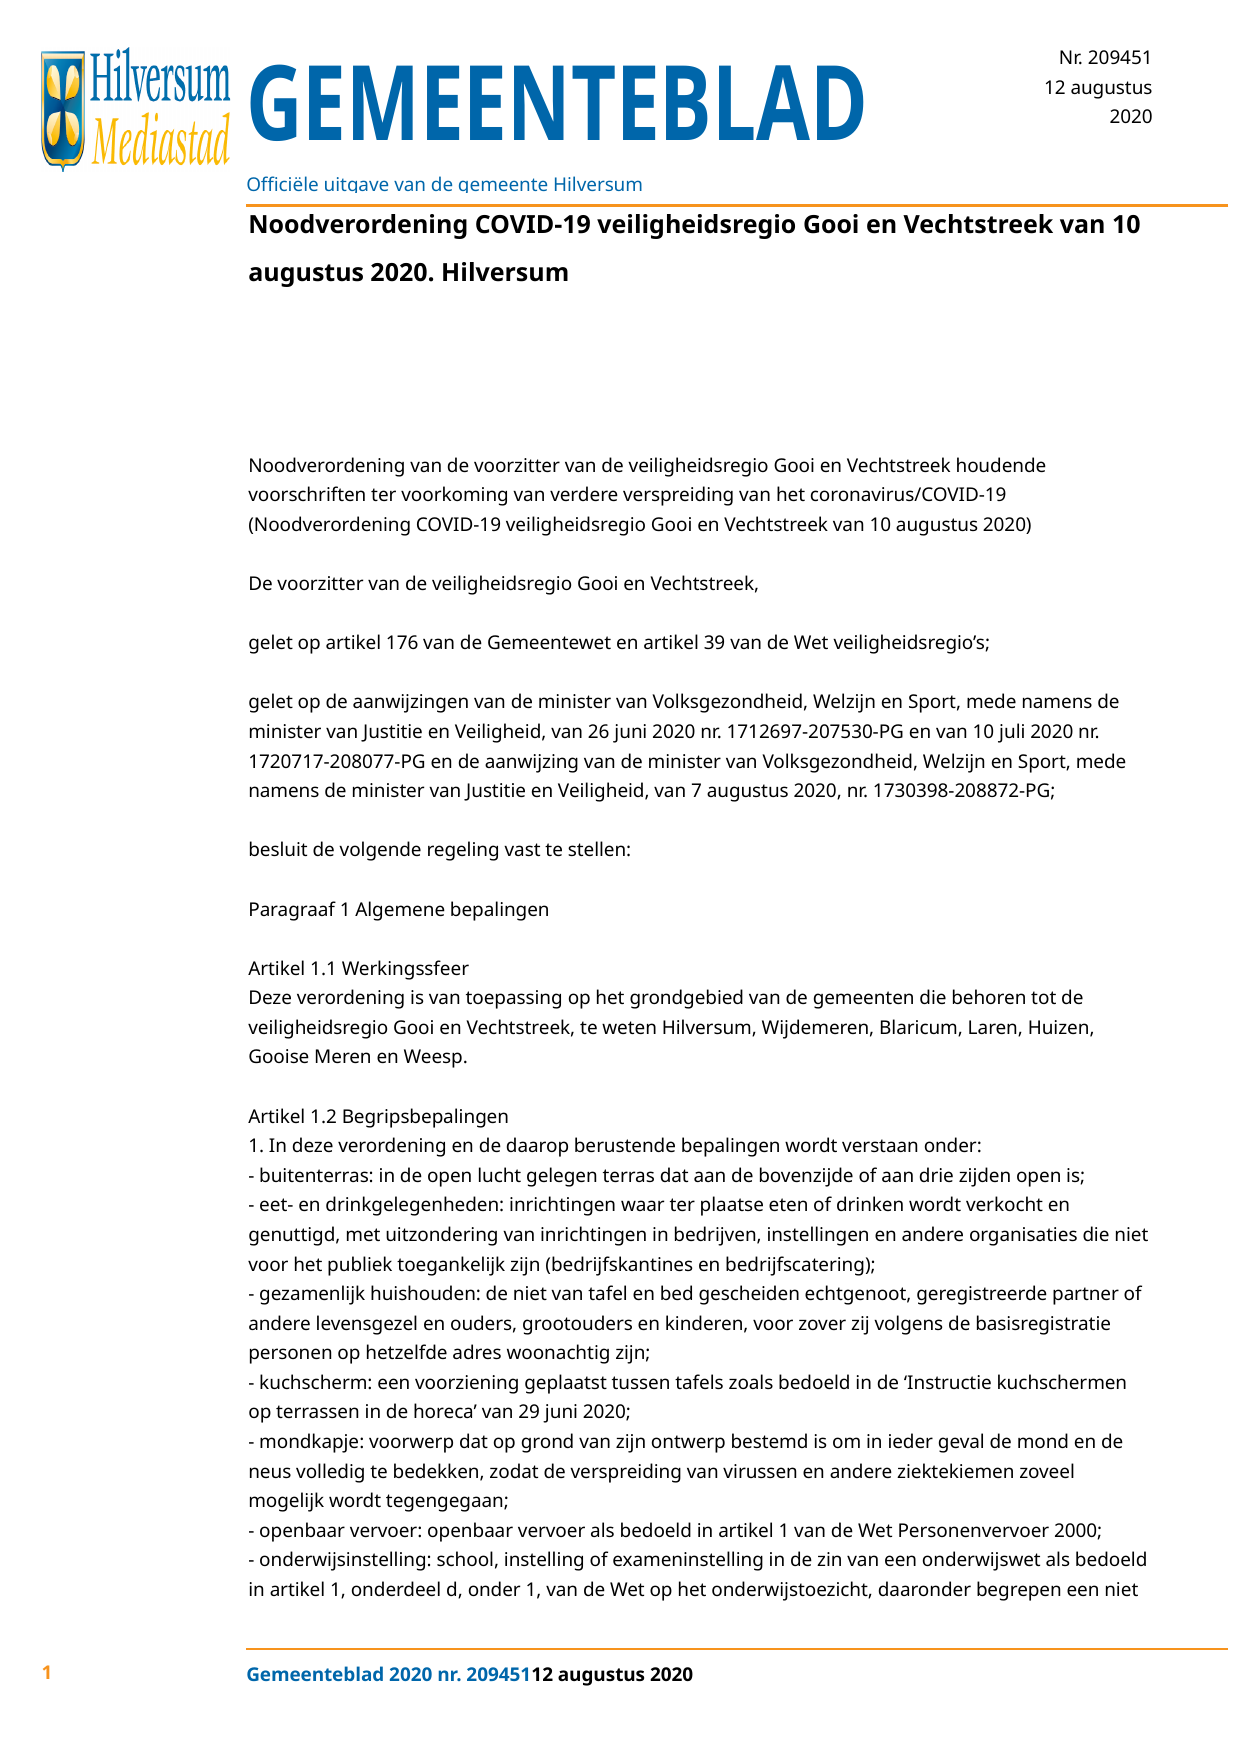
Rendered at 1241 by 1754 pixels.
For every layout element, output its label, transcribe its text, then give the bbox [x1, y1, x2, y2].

text Deze verordening is van toepassing op het grondgebied van de gemeenten die behoren tot de veiligheidsregio Gooi en Vechtstreek, te weten Hilversum, Wijdemeren, Blaricum, Laren, Huizen, Gooise Meren en Weesp. [248, 984, 1152, 1069]
text Noodverordening COVID-19 veiligheidsregio Gooi en Vechtstreek van 10 augustus 2020. Hilversum [248, 207, 1152, 288]
text 1. In deze verordening en de daarop berustende bepalingen wordt verstaan onder: [248, 1132, 1152, 1158]
text gelet op de aanwijzingen van de minister van Volksgezondheid, Welzijn en Sport, mede namens de minister van Justitie en Veiligheid, van 26 juni 2020 nr. 1712697-207530-PG en van 10 juli 2020 nr. 1720717-208077-PG en de aanwijzing van de minister van Volksgezondheid, Welzijn en Sport, mede namens de minister van Justitie en Veiligheid, van 7 augustus 2020, nr. 1730398-208872-PG; [248, 689, 1152, 803]
text - openbaar vervoer: openbaar vervoer als bedoeld in artikel 1 van de Wet Personenvervoer 2000; [248, 1517, 1152, 1543]
text Artikel 1.1 Werkingssfeer [248, 955, 1152, 981]
text Noodverordening van de voorzitter van de veiligheidsregio Gooi en Vechtstreek houdende voorschriften ter voorkoming van verdere verspreiding van het coronavirus/COVID-19 (Noodverordening COVID-19 veiligheidsregio Gooi en Vechtstreek van 10 augustus 2020) [248, 452, 1152, 537]
text - onderwijsinstelling: school, instelling of exameninstelling in de zin van een onderwijswet als bedoeld in artikel 1, onderdeel d, onder 1, van de Wet op het onderwijstoezicht, daaronder begrepen een niet [248, 1547, 1152, 1602]
text Paragraaf 1 Algemene bepalingen [248, 896, 1152, 922]
text - mondkapje: voorwerp dat op grond van zijn ontwerp bestemd is om in ieder geval de mond en de neus volledig te bedekken, zodat de verspreiding van virussen en andere ziektekiemen zoveel mogelijk wordt tegengegaan; [248, 1428, 1152, 1513]
text - buitenterras: in de open lucht gelegen terras dat aan de bovenzijde of aan drie zijden open is; [248, 1162, 1152, 1188]
text besluit de volgende regeling vast te stellen: [248, 837, 1152, 862]
text - kuchscherm: een voorziening geplaatst tussen tafels zoals bedoeld in de ‘Instructie kuchschermen op terrassen in de horeca’ van 29 juni 2020; [248, 1369, 1152, 1424]
text - gezamenlijk huishouden: de niet van tafel en bed gescheiden echtgenoot, geregistreerde partner of andere levensgezel en ouders, grootouders en kinderen, voor zover zij volgens de basisregistratie personen op hetzelfde adres woonachtig zijn; [248, 1280, 1152, 1365]
text De voorzitter van de veiligheidsregio Gooi en Vechtstreek, [248, 570, 1152, 596]
picture [41, 47, 231, 172]
text Artikel 1.2 Begripsbepalingen [248, 1103, 1152, 1129]
text gelet op artikel 176 van de Gemeentewet en artikel 39 van de Wet veiligheidsregio’s; [248, 629, 1152, 655]
text - eet- en drinkgelegenheden: inrichtingen waar ter plaatse eten of drinken wordt verkocht en genuttigd, met uitzondering van inrichtingen in bedrijven, instellingen en andere organisaties die niet voor het publiek toegankelijk zijn (bedrijfskantines en bedrijfscatering); [248, 1192, 1152, 1277]
